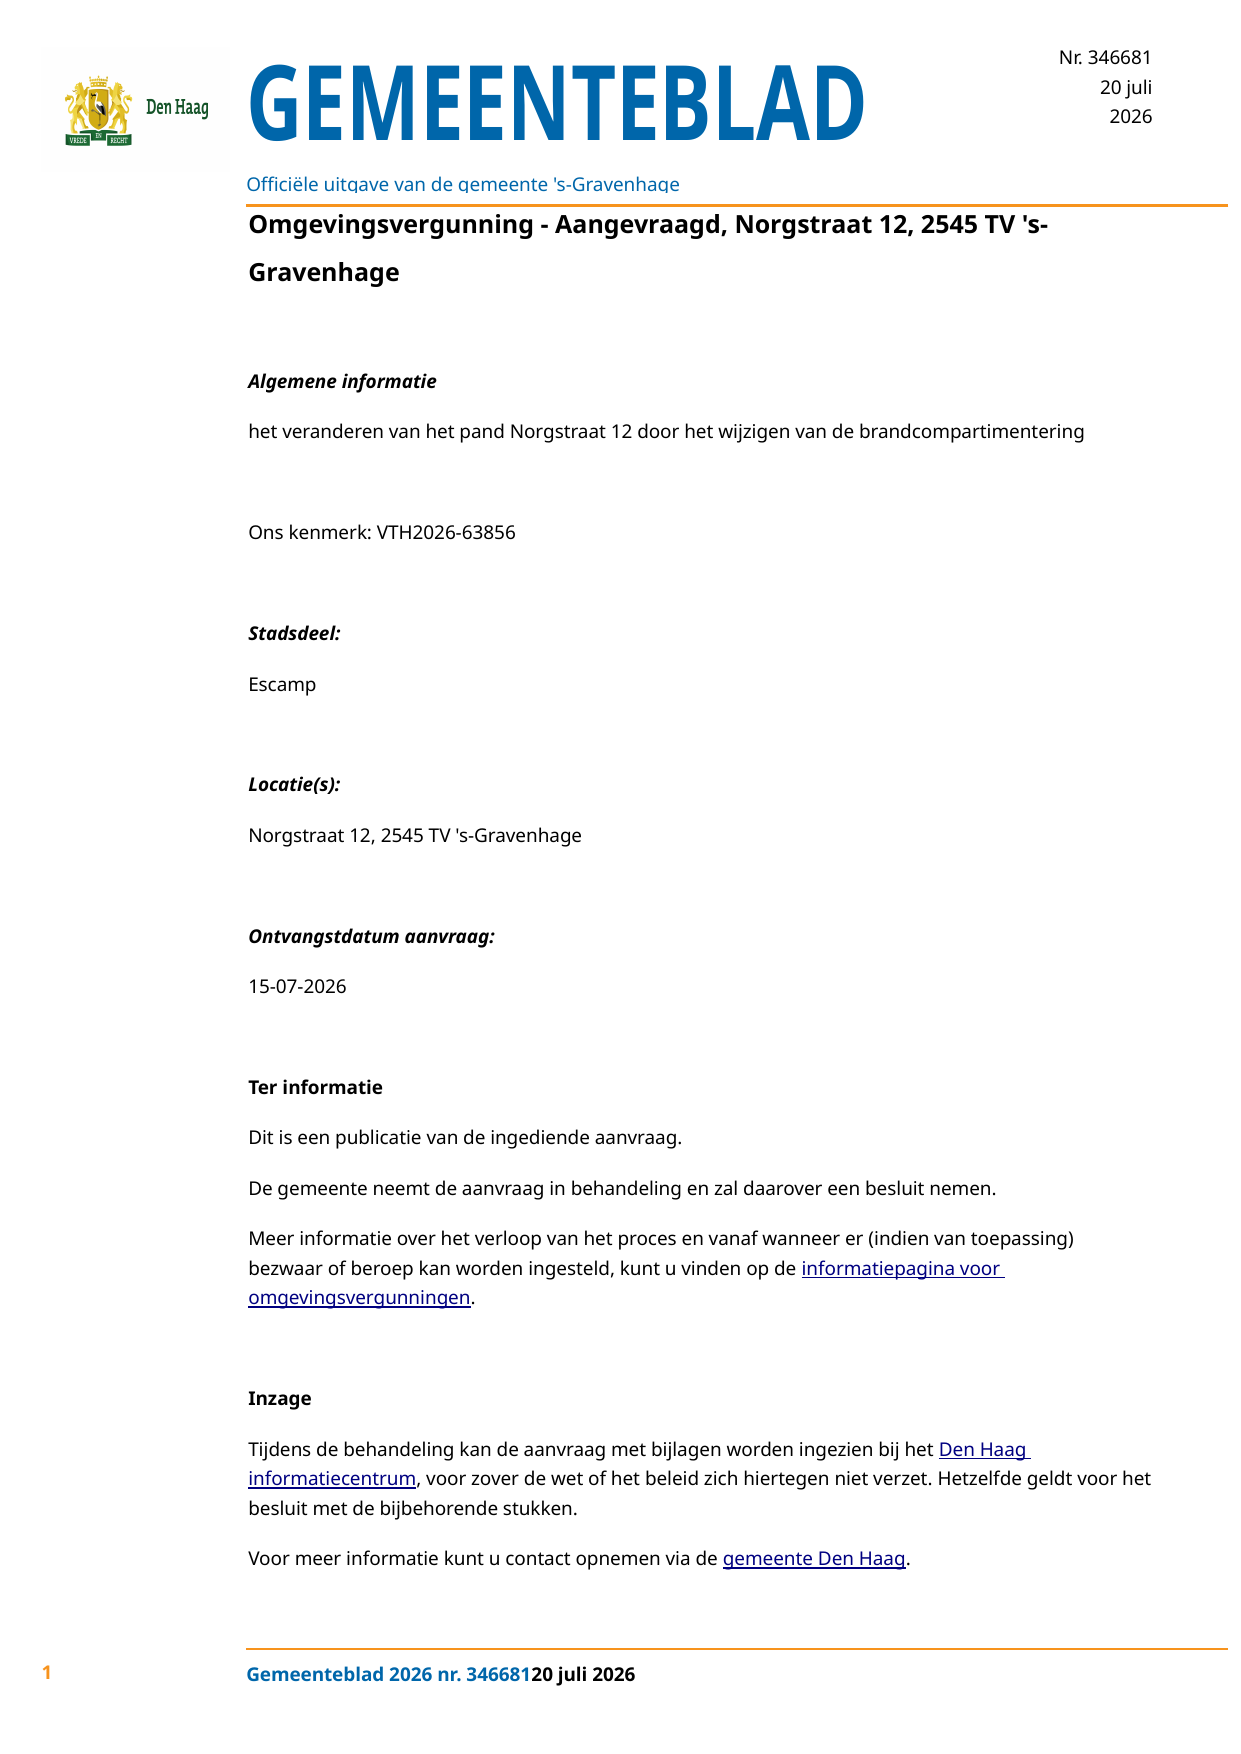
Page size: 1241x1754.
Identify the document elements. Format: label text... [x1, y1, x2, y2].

text Dit is een publicatie van de ingediende aanvraag. [248, 1124, 1152, 1150]
text Ontvangstdatum aanvraag: [248, 923, 1152, 949]
text Locatie(s): [248, 772, 1152, 797]
text Omgevingsvergunning - Aangevraagd, Norgstraat 12, 2545 TV 's-Gravenhage [248, 207, 1152, 288]
text Inzage [248, 1385, 1152, 1411]
text 15-07-2026 [248, 973, 1152, 999]
text het veranderen van het pand Norgstraat 12 door het wijzigen van de brandcompartimentering [248, 419, 1152, 444]
text Tijdens de behandeling kan de aanvraag met bijlagen worden ingezien bij het Den Haag informatiecentrum, voor zover de wet of het beleid zich hiertegen niet verzet. Hetzelfde geldt voor het besluit met de bijbehorende stukken. [248, 1436, 1152, 1521]
text Ter informatie [248, 1074, 1152, 1100]
text Meer informatie over het verloop van het proces en vanaf wanneer er (indien van toepassing) bezwaar of beroep kan worden ingesteld, kunt u vinden op de informatiepagina voor omgevingsvergunningen. [248, 1225, 1152, 1310]
picture [41, 47, 231, 172]
text Stadsdeel: [248, 620, 1152, 646]
text Ons kenmerk: VTH2026-63856 [248, 519, 1152, 545]
text Norgstraat 12, 2545 TV 's-Gravenhage [248, 822, 1152, 848]
text Voor meer informatie kunt u contact opnemen via de gemeente Den Haag. [248, 1545, 1152, 1571]
text Algemene informatie [248, 368, 1152, 394]
text De gemeente neemt de aanvraag in behandeling en zal daarover een besluit nemen. [248, 1175, 1152, 1201]
text Escamp [248, 671, 1152, 697]
